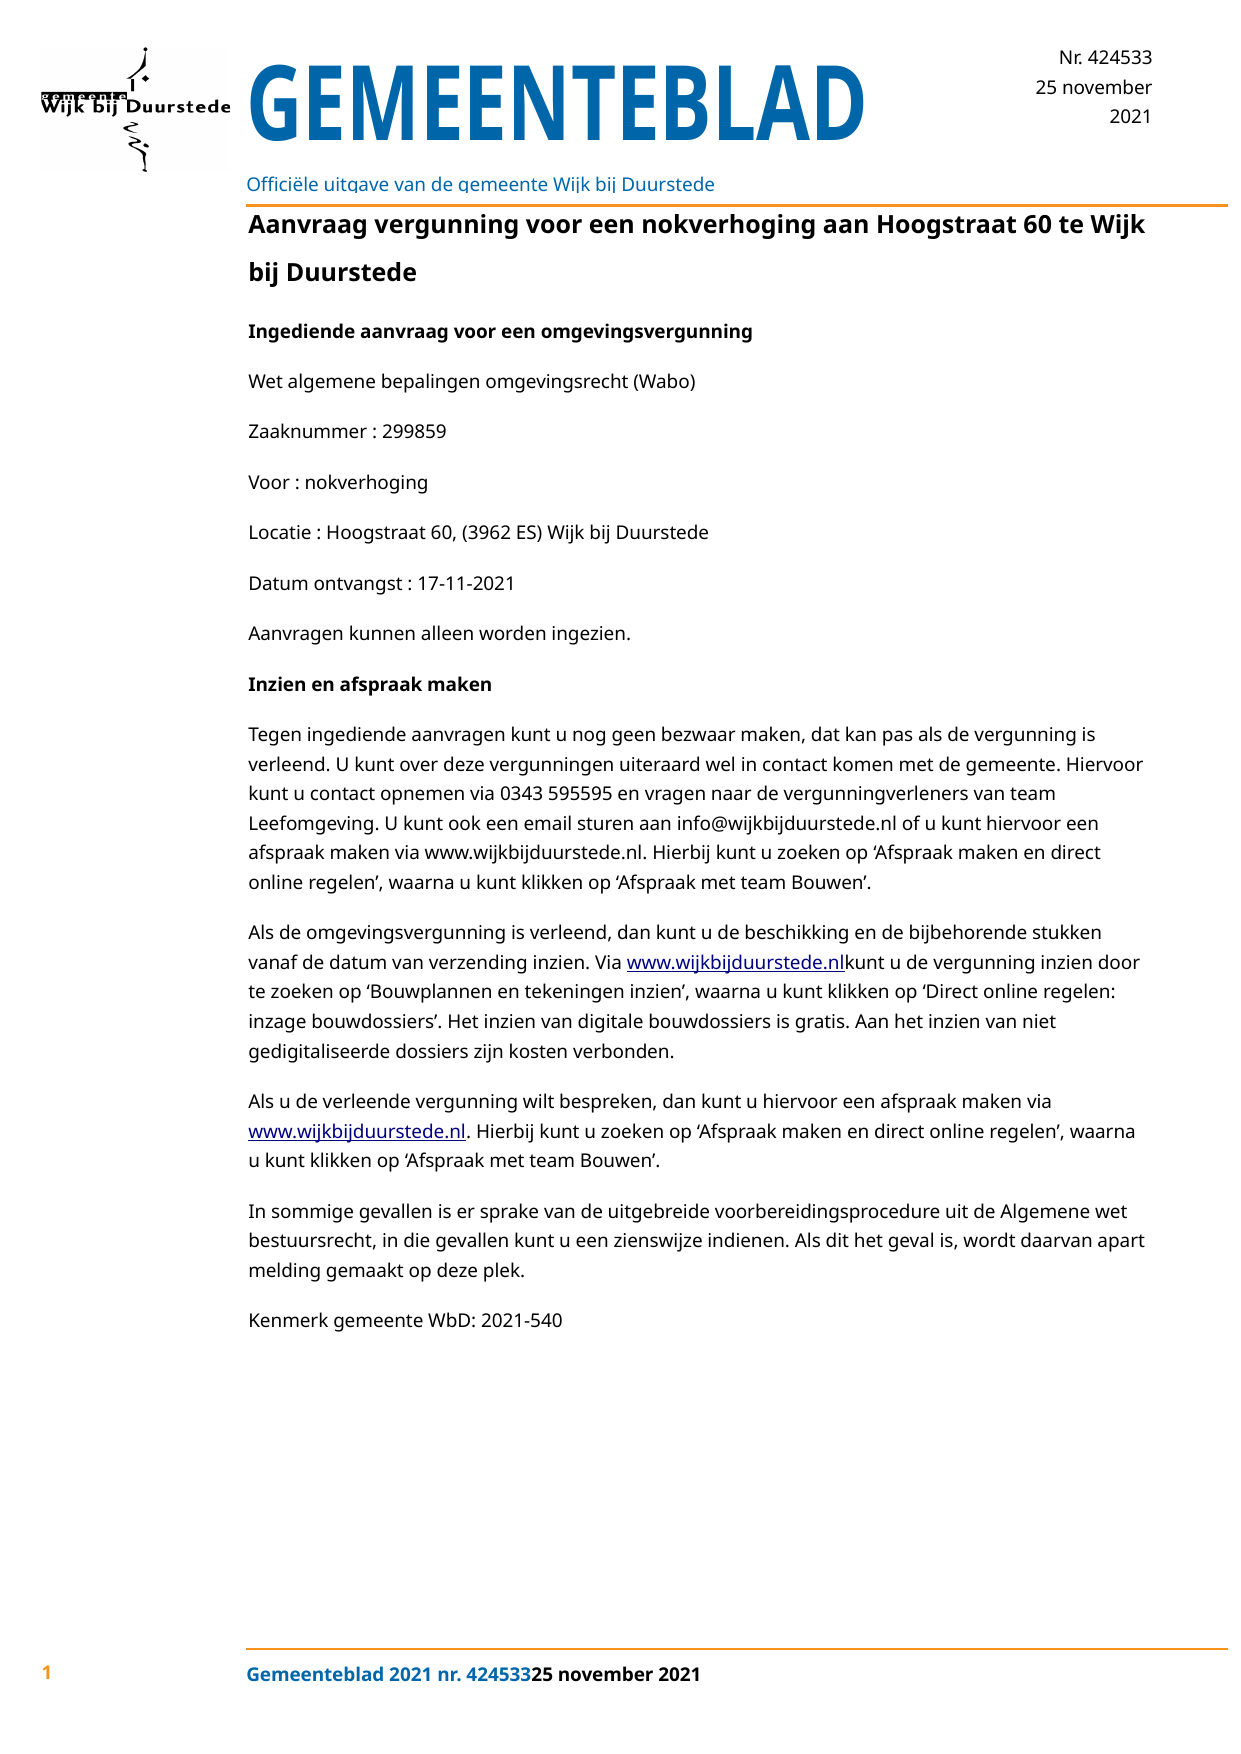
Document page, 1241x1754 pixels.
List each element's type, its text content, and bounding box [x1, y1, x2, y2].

text Voor : nokverhoging [248, 469, 1152, 495]
text Zaaknummer : 299859 [248, 419, 1152, 444]
text Aanvraag vergunning voor een nokverhoging aan Hoogstraat 60 te Wijk bij Duurstede [248, 207, 1152, 288]
text Als de omgevingsvergunning is verleend, dan kunt u de beschikking en de bijbehorende stukken vanaf de datum van verzending inzien. Via www.wijkbijduurstede.nlkunt u de vergunning inzien door te zoeken op ‘Bouwplannen en tekeningen inzien’, waarna u kunt klikken op ‘Direct online regelen: inzage bouwdossiers’. Het inzien van digitale bouwdossiers is gratis. Aan het inzien van niet gedigitaliseerde dossiers zijn kosten verbonden. [248, 919, 1152, 1064]
text Kenmerk gemeente WbD: 2021-540 [248, 1307, 1152, 1333]
text In sommige gevallen is er sprake van de uitgebreide voorbereidingsprocedure uit de Algemene wet bestuursrecht, in die gevallen kunt u een zienswijze indienen. Als dit het geval is, wordt daarvan apart melding gemaakt op deze plek. [248, 1198, 1152, 1283]
text Als u de verleende vergunning wilt bespreken, dan kunt u hiervoor een afspraak maken via www.wijkbijduurstede.nl. Hierbij kunt u zoeken op ‘Afspraak maken en direct online regelen’, waarna u kunt klikken op ‘Afspraak met team Bouwen’. [248, 1088, 1152, 1173]
picture [41, 47, 231, 172]
text Wet algemene bepalingen omgevingsrecht (Wabo) [248, 368, 1152, 394]
text Datum ontvangst : 17-11-2021 [248, 570, 1152, 596]
text Ingediende aanvraag voor een omgevingsvergunning [248, 318, 1152, 344]
text Locatie : Hoogstraat 60, (3962 ES) Wijk bij Duurstede [248, 519, 1152, 545]
text Inzien en afspraak maken [248, 671, 1152, 697]
text Aanvragen kunnen alleen worden ingezien. [248, 620, 1152, 646]
text Tegen ingediende aanvragen kunt u nog geen bezwaar maken, dat kan pas als de vergunning is verleend. U kunt over deze vergunningen uiteraard wel in contact komen met de gemeente. Hiervoor kunt u contact opnemen via 0343 595595 en vragen naar de vergunningverleners van team Leefomgeving. U kunt ook een email sturen aan info@wijkbijduurstede.nl of u kunt hiervoor een afspraak maken via www.wijkbijduurstede.nl. Hierbij kunt u zoeken op ‘Afspraak maken en direct online regelen’, waarna u kunt klikken op ‘Afspraak met team Bouwen’. [248, 721, 1152, 895]
